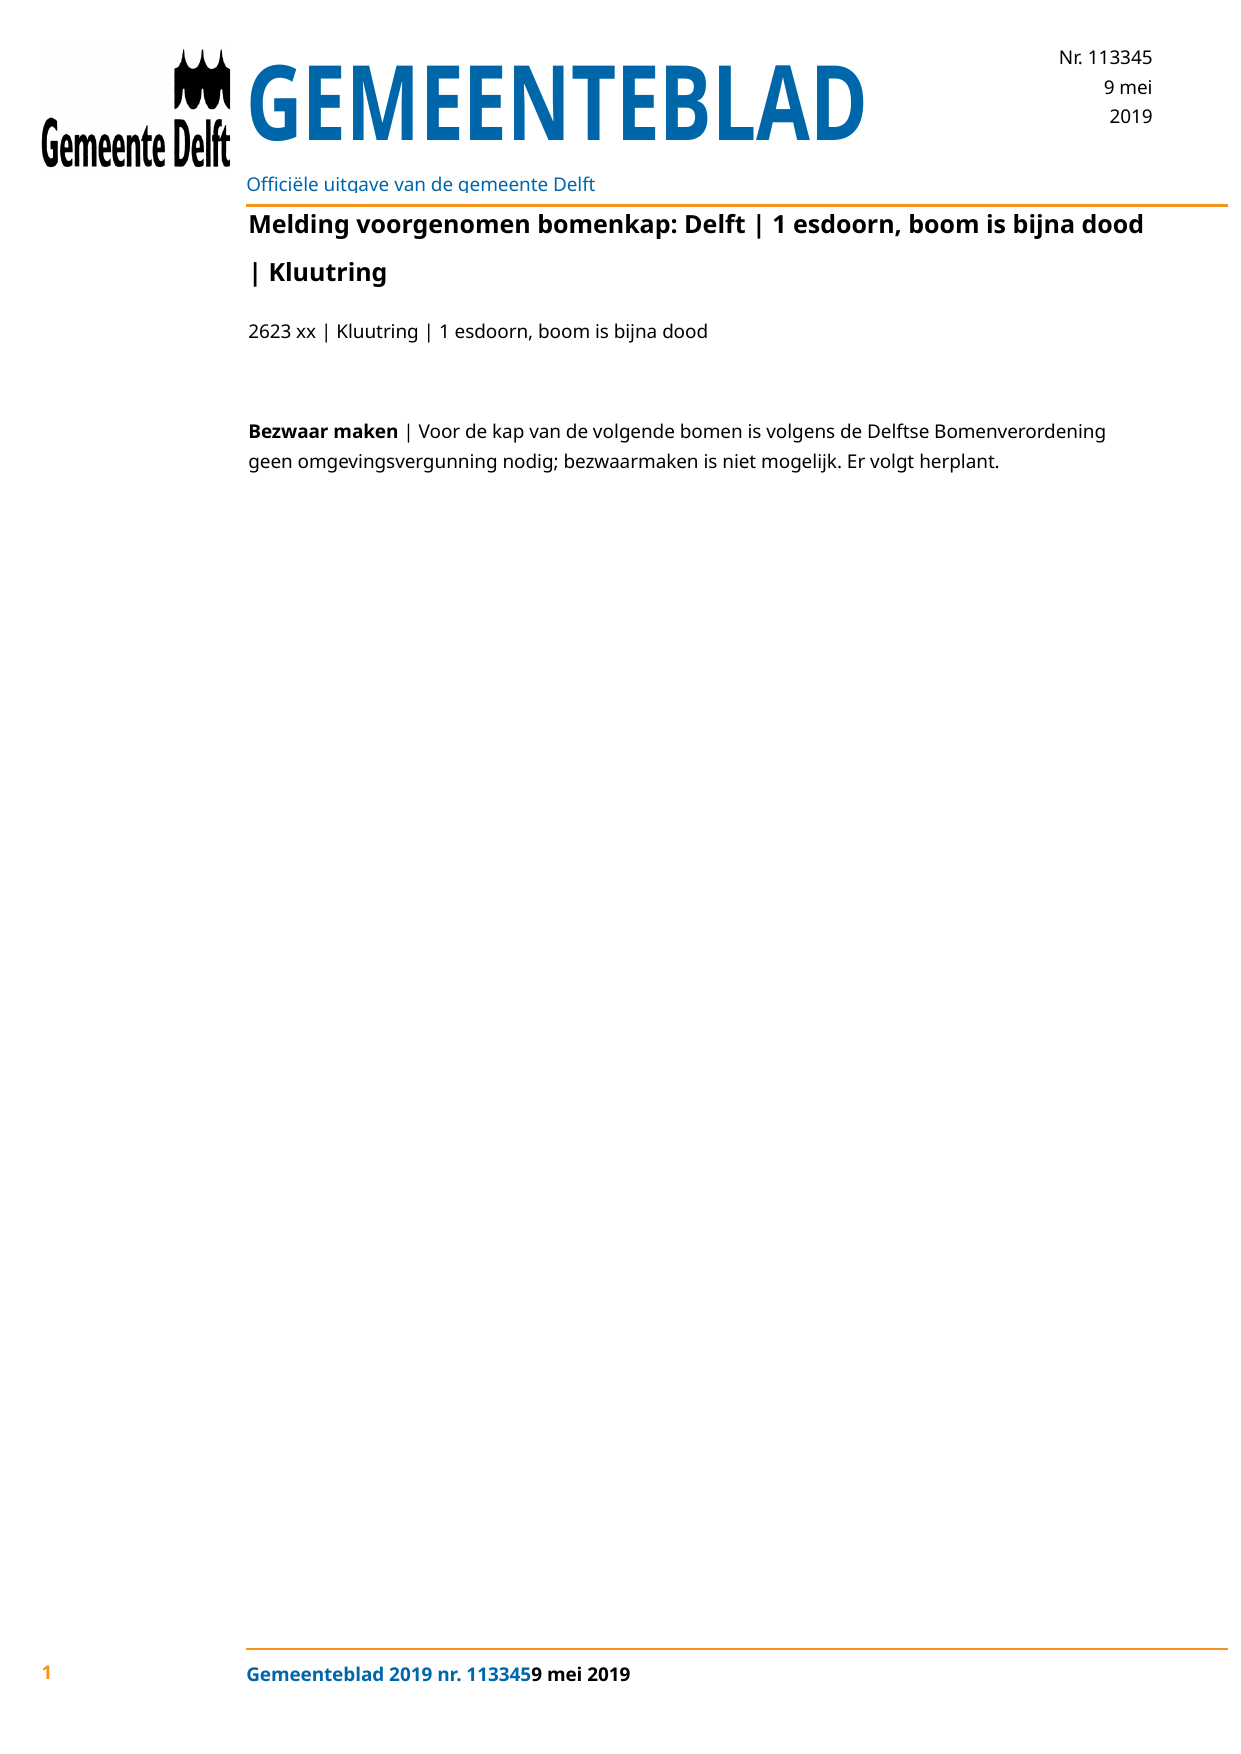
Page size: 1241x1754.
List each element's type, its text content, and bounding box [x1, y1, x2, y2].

picture [41, 47, 231, 172]
text Bezwaar maken | Voor de kap van de volgende bomen is volgens de Delftse Bomenverordening geen omgevingsvergunning nodig; bezwaarmaken is niet mogelijk. Er volgt herplant. [248, 419, 1152, 474]
text Melding voorgenomen bomenkap: Delft | 1 esdoorn, boom is bijna dood | Kluutring [248, 207, 1152, 288]
text 2623 xx | Kluutring | 1 esdoorn, boom is bijna dood [248, 318, 1152, 344]
